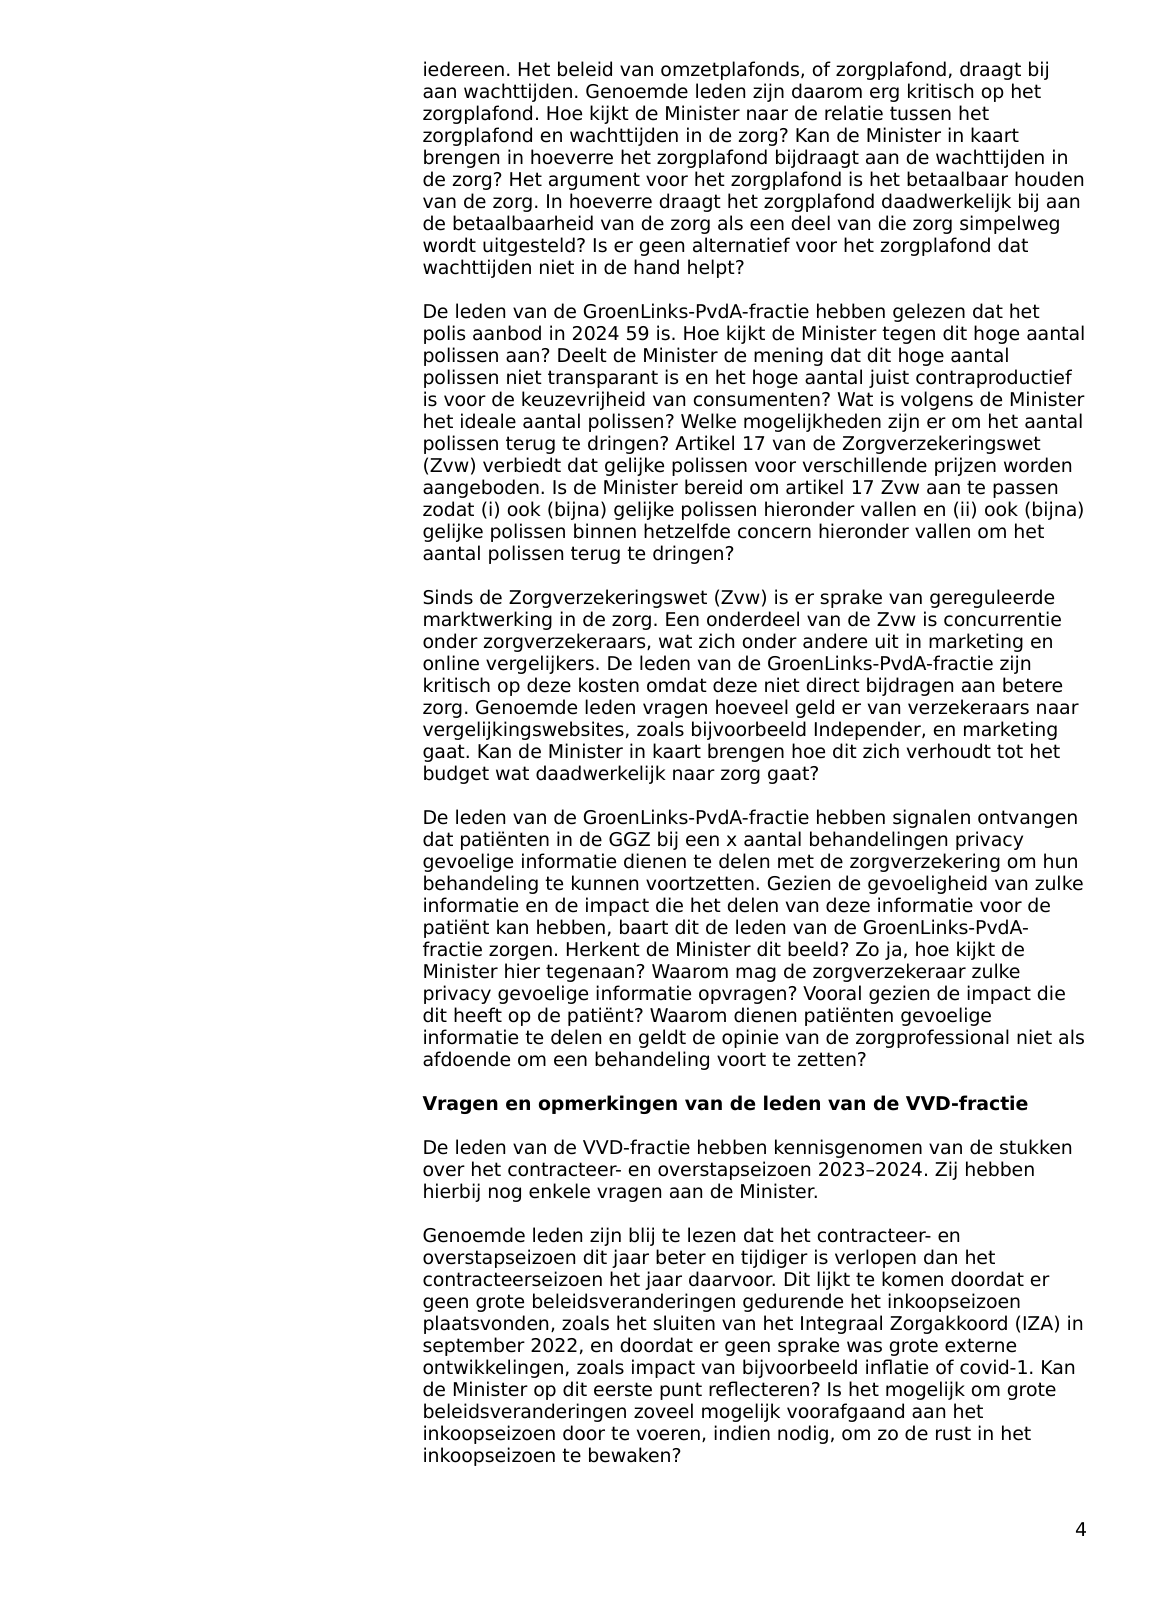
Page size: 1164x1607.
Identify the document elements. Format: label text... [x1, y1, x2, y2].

text Sinds de Zorgverzekeringswet (Zvw) is er sprake van gereguleerde marktwerking in de zorg. Een onderdeel van de Zvw is concurrentie onder zorgverzekeraars, wat zich onder andere uit in marketing en online vergelijkers. De leden van de GroenLinks-PvdA-fractie zijn kritisch op deze kosten omdat deze niet direct bijdragen aan betere zorg. Genoemde leden vragen hoeveel geld er van verzekeraars naar vergelijkingswebsites, zoals bijvoorbeeld Independer, en marketing gaat. Kan de Minister in kaart brengen hoe dit zich verhoudt tot het budget wat daadwerkelijk naar zorg gaat? [422, 587, 1087, 785]
text De leden van de GroenLinks-PvdA-fractie hebben gelezen dat het polis aanbod in 2024 59 is. Hoe kijkt de Minister tegen dit hoge aantal polissen aan? Deelt de Minister de mening dat dit hoge aantal polissen niet transparant is en het hoge aantal juist contraproductief is voor de keuzevrijheid van consumenten? Wat is volgens de Minister het ideale aantal polissen? Welke mogelijkheden zijn er om het aantal polissen terug te dringen? Artikel 17 van de Zorgverzekeringswet (Zvw) verbiedt dat gelijke polissen voor verschillende prijzen worden aangeboden. Is de Minister bereid om artikel 17 Zvw aan te passen zodat (i) ook (bijna) gelijke polissen hieronder vallen en (ii) ook (bijna) gelijke polissen binnen hetzelfde concern hieronder vallen om het aantal polissen terug te dringen? [422, 301, 1087, 565]
text De leden van de GroenLinks-PvdA-fractie hebben signalen ontvangen dat patiënten in de GGZ bij een x aantal behandelingen privacy gevoelige informatie dienen te delen met de zorgverzekering om hun behandeling te kunnen voortzetten. Gezien de gevoeligheid van zulke informatie en de impact die het delen van deze informatie voor de patiënt kan hebben, baart dit de leden van de GroenLinks-PvdA-fractie zorgen. Herkent de Minister dit beeld? Zo ja, hoe kijkt de Minister hier tegenaan? Waarom mag de zorgverzekeraar zulke privacy gevoelige informatie opvragen? Vooral gezien de impact die dit heeft op de patiënt? Waarom dienen patiënten gevoelige informatie te delen en geldt de opinie van de zorgprofessional niet als afdoende om een behandeling voort te zetten? [422, 807, 1087, 1071]
subtitle Vragen en opmerkingen van de leden van de VVD-fractie [422, 1093, 1087, 1115]
text Genoemde leden zijn blij te lezen dat het contracteer- en overstapseizoen dit jaar beter en tijdiger is verlopen dan het contracteerseizoen het jaar daarvoor. Dit lijkt te komen doordat er geen grote beleidsveranderingen gedurende het inkoopseizoen plaatsvonden, zoals het sluiten van het Integraal Zorgakkoord (IZA) in september 2022, en doordat er geen sprake was grote externe ontwikkelingen, zoals impact van bijvoorbeeld inflatie of covid-1. Kan de Minister op dit eerste punt reflecteren? Is het mogelijk om grote beleidsveranderingen zoveel mogelijk voorafgaand aan het inkoopseizoen door te voeren, indien nodig, om zo de rust in het inkoopseizoen te bewaken? [422, 1225, 1087, 1467]
text iedereen. Het beleid van omzetplafonds, of zorgplafond, draagt bij aan wachttijden. Genoemde leden zijn daarom erg kritisch op het zorgplafond. Hoe kijkt de Minister naar de relatie tussen het zorgplafond en wachttijden in de zorg? Kan de Minister in kaart brengen in hoeverre het zorgplafond bijdraagt aan de wachttijden in de zorg? Het argument voor het zorgplafond is het betaalbaar houden van de zorg. In hoeverre draagt het zorgplafond daadwerkelijk bij aan de betaalbaarheid van de zorg als een deel van die zorg simpelweg wordt uitgesteld? Is er geen alternatief voor het zorgplafond dat wachttijden niet in de hand helpt? [422, 59, 1087, 279]
text De leden van de VVD-fractie hebben kennisgenomen van de stukken over het contracteer- en overstapseizoen 2023–2024. Zij hebben hierbij nog enkele vragen aan de Minister. [422, 1137, 1087, 1203]
